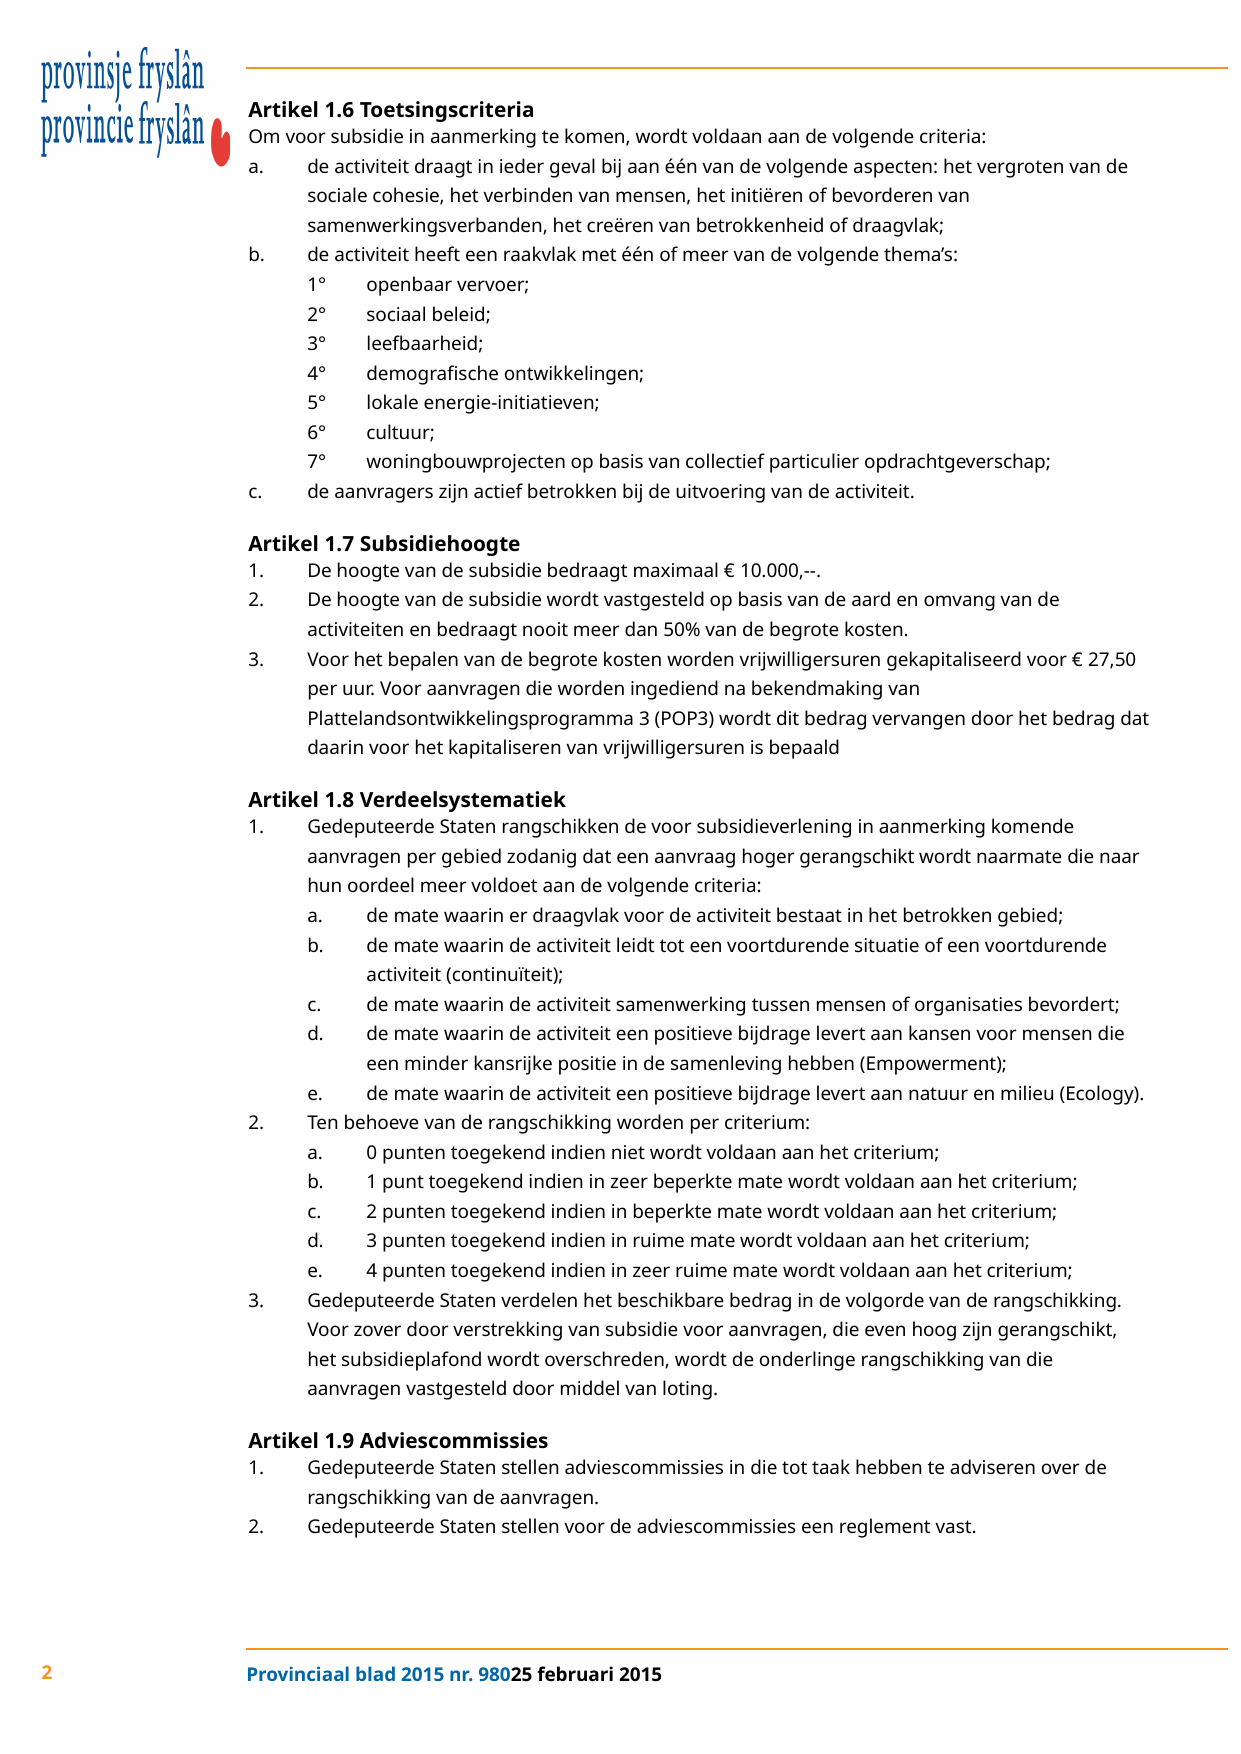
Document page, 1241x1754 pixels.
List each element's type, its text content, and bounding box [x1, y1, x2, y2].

list de aanvragers zijn actief betrokken bij de uitvoering van de activiteit. [248, 478, 1152, 504]
list 2 punten toegekend indien in beperkte mate wordt voldaan aan het criterium; [307, 1198, 1152, 1224]
list woningbouwprojecten op basis van collectief particulier opdrachtgeverschap; [307, 449, 1152, 474]
list de mate waarin er draagvlak voor de activiteit bestaat in het betrokken gebied; [307, 902, 1152, 928]
text Artikel 1.6 Toetsingscriteria [248, 95, 1152, 123]
list 0 punten toegekend indien niet wordt voldaan aan het criterium; [307, 1139, 1152, 1164]
text Om voor subsidie in aanmerking te komen, wordt voldaan aan de volgende criteria: [248, 123, 1152, 149]
list 4 punten toegekend indien in zeer ruime mate wordt voldaan aan het criterium; [307, 1257, 1152, 1283]
list De hoogte van de subsidie bedraagt maximaal € 10.000,--. [248, 557, 1152, 583]
list 3 punten toegekend indien in ruime mate wordt voldaan aan het criterium; [307, 1228, 1152, 1253]
list de mate waarin de activiteit een positieve bijdrage levert aan natuur en milieu (Ecology). [307, 1080, 1152, 1105]
list de mate waarin de activiteit een positieve bijdrage levert aan kansen voor mensen die een minder kansrijke positie in de samenleving hebben (Empowerment); [307, 1021, 1152, 1076]
list De hoogte van de subsidie wordt vastgesteld op basis van de aard en omvang van de activiteiten en bedraagt nooit meer dan 50% van de begrote kosten. [248, 587, 1152, 642]
list Ten behoeve van de rangschikking worden per criterium: [248, 1109, 1152, 1135]
list de mate waarin de activiteit samenwerking tussen mensen of organisaties bevordert; [307, 991, 1152, 1017]
text Artikel 1.7 Subsidiehoogte [248, 529, 1152, 557]
list de activiteit draagt in ieder geval bij aan één van de volgende aspecten: het vergroten van de sociale cohesie, het verbinden van mensen, het initiëren of bevorderen van samenwerkingsverbanden, het creëren van betrokkenheid of draagvlak; [248, 153, 1152, 238]
list lokale energie-initiatieven; [307, 389, 1152, 415]
picture [41, 47, 231, 172]
list Voor het bepalen van de begrote kosten worden vrijwilligersuren gekapitaliseerd voor € 27,50 per uur. Voor aanvragen die worden ingediend na bekendmaking van Plattelandsontwikkelingsprogramma 3 (POP3) wordt dit bedrag vervangen door het bedrag dat daarin voor het kapitaliseren van vrijwilligersuren is bepaald [248, 646, 1152, 760]
list 1 punt toegekend indien in zeer beperkte mate wordt voldaan aan het criterium; [307, 1168, 1152, 1194]
text Artikel 1.9 Adviescommissies [248, 1426, 1152, 1454]
list leefbaarheid; [307, 330, 1152, 356]
list cultuur; [307, 419, 1152, 445]
list Gedeputeerde Staten verdelen het beschikbare bedrag in de volgorde van de rangschikking. Voor zover door verstrekking van subsidie voor aanvragen, die even hoog zijn gerangschikt, het subsidieplafond wordt overschreden, wordt de onderlinge rangschikking van die aanvragen vastgesteld door middel van loting. [248, 1287, 1152, 1401]
list sociaal beleid; [307, 301, 1152, 326]
list Gedeputeerde Staten rangschikken de voor subsidieverlening in aanmerking komende aanvragen per gebied zodanig dat een aanvraag hoger gerangschikt wordt naarmate die naar hun oordeel meer voldoet aan de volgende criteria: [248, 813, 1152, 898]
list demografische ontwikkelingen; [307, 360, 1152, 386]
list de activiteit heeft een raakvlak met één of meer van de volgende thema’s: [248, 242, 1152, 267]
list Gedeputeerde Staten stellen voor de adviescommissies een reglement vast. [248, 1513, 1152, 1539]
text Artikel 1.8 Verdeelsystematiek [248, 785, 1152, 813]
list Gedeputeerde Staten stellen adviescommissies in die tot taak hebben te adviseren over de rangschikking van de aanvragen. [248, 1454, 1152, 1510]
list de mate waarin de activiteit leidt tot een voortdurende situatie of een voortdurende activiteit (continuïteit); [307, 932, 1152, 987]
list openbaar vervoer; [307, 271, 1152, 297]
